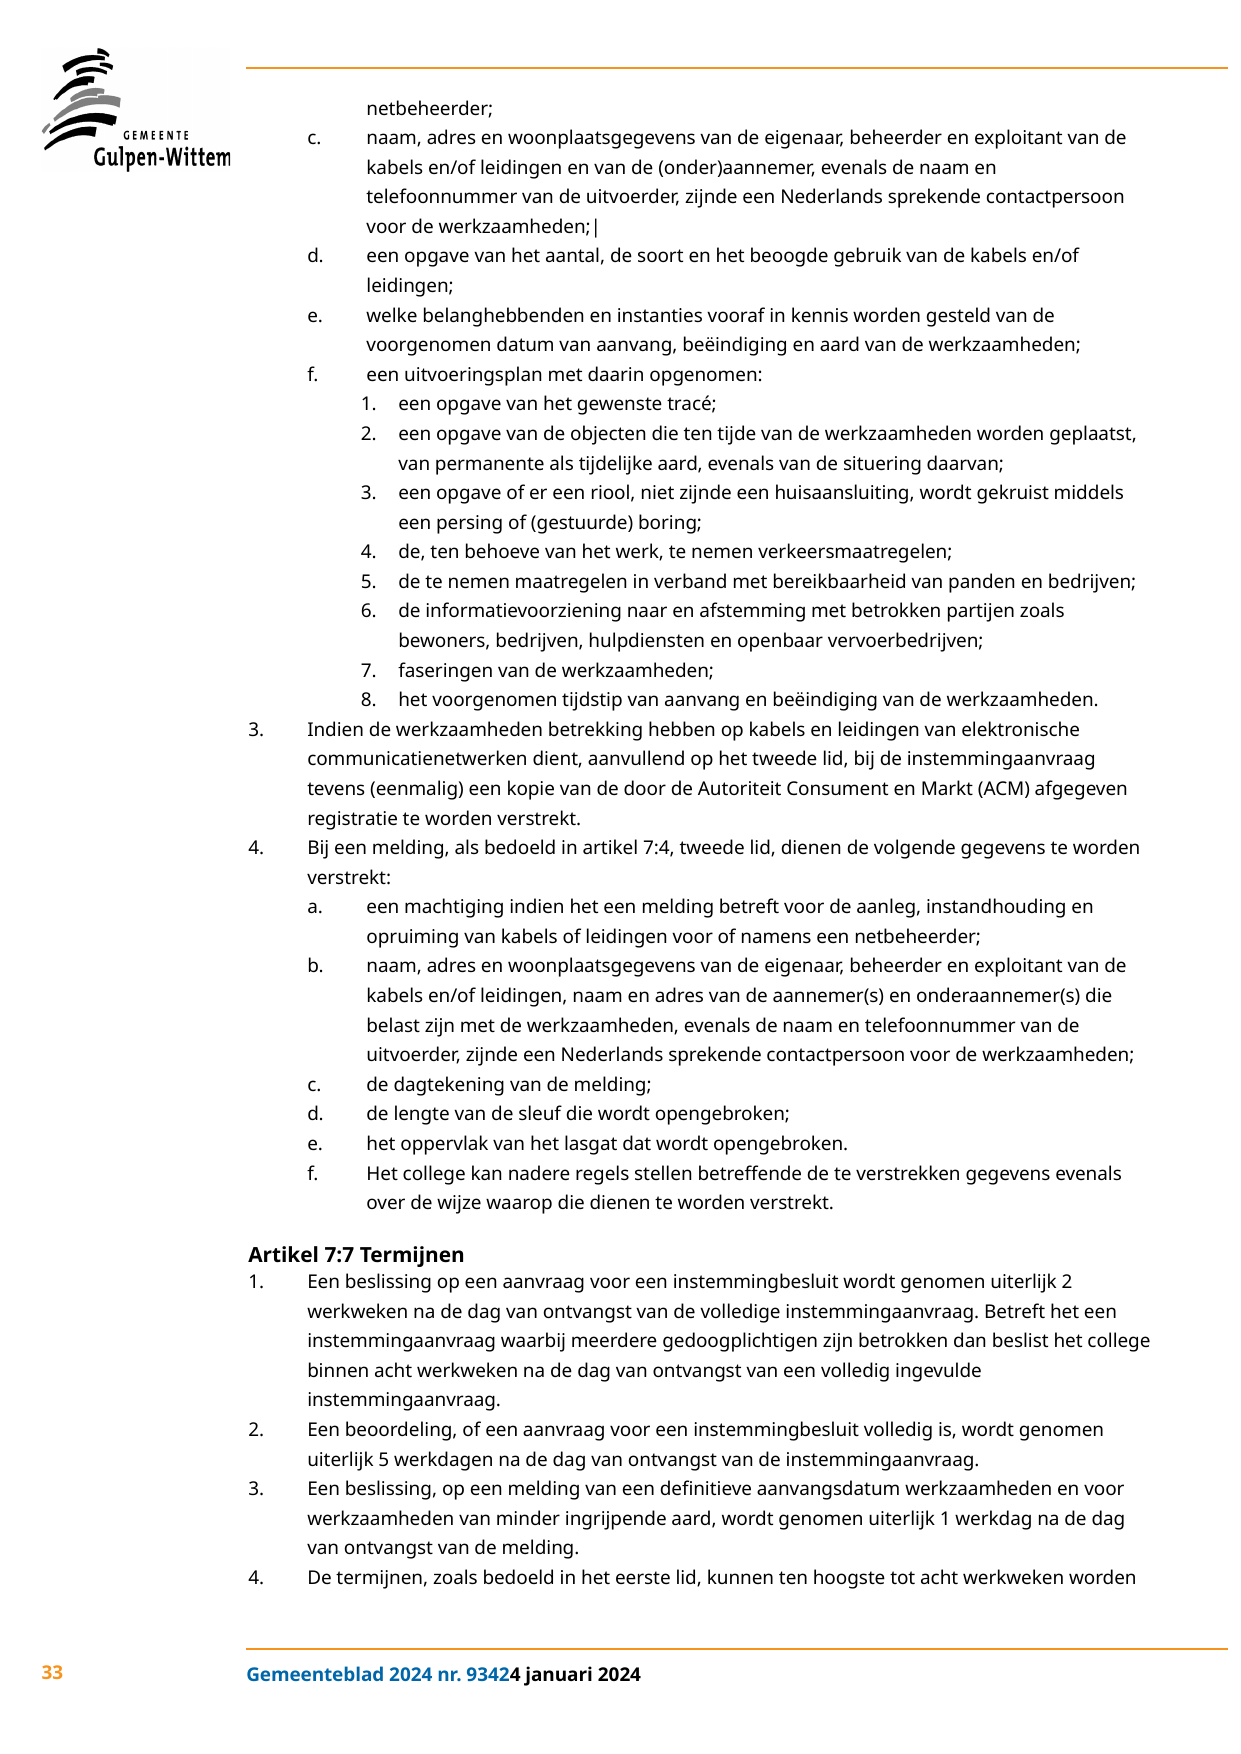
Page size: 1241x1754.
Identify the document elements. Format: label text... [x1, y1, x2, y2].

list Het college kan nadere regels stellen betreffende de te verstrekken gegevens evenals over de wijze waarop die dienen te worden verstrekt. [307, 1160, 1152, 1215]
list Een beslissing, op een melding van een definitieve aanvangsdatum werkzaamheden en voor werkzaamheden van minder ingrijpende aard, wordt genomen uiterlijk 1 werkdag na de dag van ontvangst van de melding. [248, 1475, 1152, 1560]
list het voorgenomen tijdstip van aanvang en beëindiging van de werkzaamheden. [361, 686, 1152, 712]
list de lengte van de sleuf die wordt opengebroken; [307, 1101, 1152, 1126]
list de dagtekening van de melding; [307, 1071, 1152, 1097]
picture [41, 47, 231, 172]
list de, ten behoeve van het werk, te nemen verkeersmaatregelen; [361, 538, 1152, 564]
list een opgave van het aantal, de soort en het beoogde gebruik van de kabels en/of leidingen; [307, 243, 1152, 298]
list Bij een melding, als bedoeld in artikel 7:4, tweede lid, dienen de volgende gegevens te worden verstrekt: [248, 834, 1152, 890]
list een uitvoeringsplan met daarin opgenomen: [307, 361, 1152, 387]
list De termijnen, zoals bedoeld in het eerste lid, kunnen ten hoogste tot acht werkweken worden [248, 1564, 1152, 1590]
list Een beoordeling, of een aanvraag voor een instemmingbesluit volledig is, wordt genomen uiterlijk 5 werkdagen na de dag van ontvangst van de instemmingaanvraag. [248, 1416, 1152, 1471]
list faseringen van de werkzaamheden; [361, 657, 1152, 683]
list een opgave van het gewenste tracé; [361, 391, 1152, 416]
list Indien de werkzaamheden betrekking hebben op kabels en leidingen van elektronische communicatienetwerken dient, aanvullend op het tweede lid, bij de instemmingaanvraag tevens (eenmalig) een kopie van de door de Autoriteit Consument en Markt (ACM) afgegeven registratie te worden verstrekt. [248, 716, 1152, 831]
list netbeheerder; [307, 95, 1152, 121]
list een opgave van de objecten die ten tijde van de werkzaamheden worden geplaatst, van permanente als tijdelijke aard, evenals van de situering daarvan; [361, 420, 1152, 476]
list het oppervlak van het lasgat dat wordt opengebroken. [307, 1130, 1152, 1156]
list welke belanghebbenden en instanties vooraf in kennis worden gesteld van de voorgenomen datum van aanvang, beëindiging en aard van de werkzaamheden; [307, 302, 1152, 357]
text Artikel 7:7 Termijnen [248, 1240, 1152, 1268]
list de te nemen maatregelen in verband met bereikbaarheid van panden en bedrijven; [361, 568, 1152, 594]
list een machtiging indien het een melding betreft voor de aanleg, instandhouding en opruiming van kabels of leidingen voor of namens een netbeheerder; [307, 893, 1152, 949]
list de informatievoorziening naar en afstemming met betrokken partijen zoals bewoners, bedrijven, hulpdiensten en openbaar vervoerbedrijven; [361, 598, 1152, 653]
list naam, adres en woonplaatsgegevens van de eigenaar, beheerder en exploitant van de kabels en/of leidingen en van de (onder)aannemer, evenals de naam en telefoonnummer van de uitvoerder, zijnde een Nederlands sprekende contactpersoon voor de werkzaamheden;| [307, 124, 1152, 239]
list naam, adres en woonplaatsgegevens van de eigenaar, beheerder en exploitant van de kabels en/of leidingen, naam en adres van de aannemer(s) en onderaannemer(s) die belast zijn met de werkzaamheden, evenals de naam en telefoonnummer van de uitvoerder, zijnde een Nederlands sprekende contactpersoon voor de werkzaamheden; [307, 953, 1152, 1067]
list Een beslissing op een aanvraag voor een instemmingbesluit wordt genomen uiterlijk 2 werkweken na de dag van ontvangst van de volledige instemmingaanvraag. Betreft het een instemmingaanvraag waarbij meerdere gedoogplichtigen zijn betrokken dan beslist het college binnen acht werkweken na de dag van ontvangst van een volledig ingevulde instemmingaanvraag. [248, 1268, 1152, 1412]
list een opgave of er een riool, niet zijnde een huisaansluiting, wordt gekruist middels een persing of (gestuurde) boring; [361, 479, 1152, 535]
